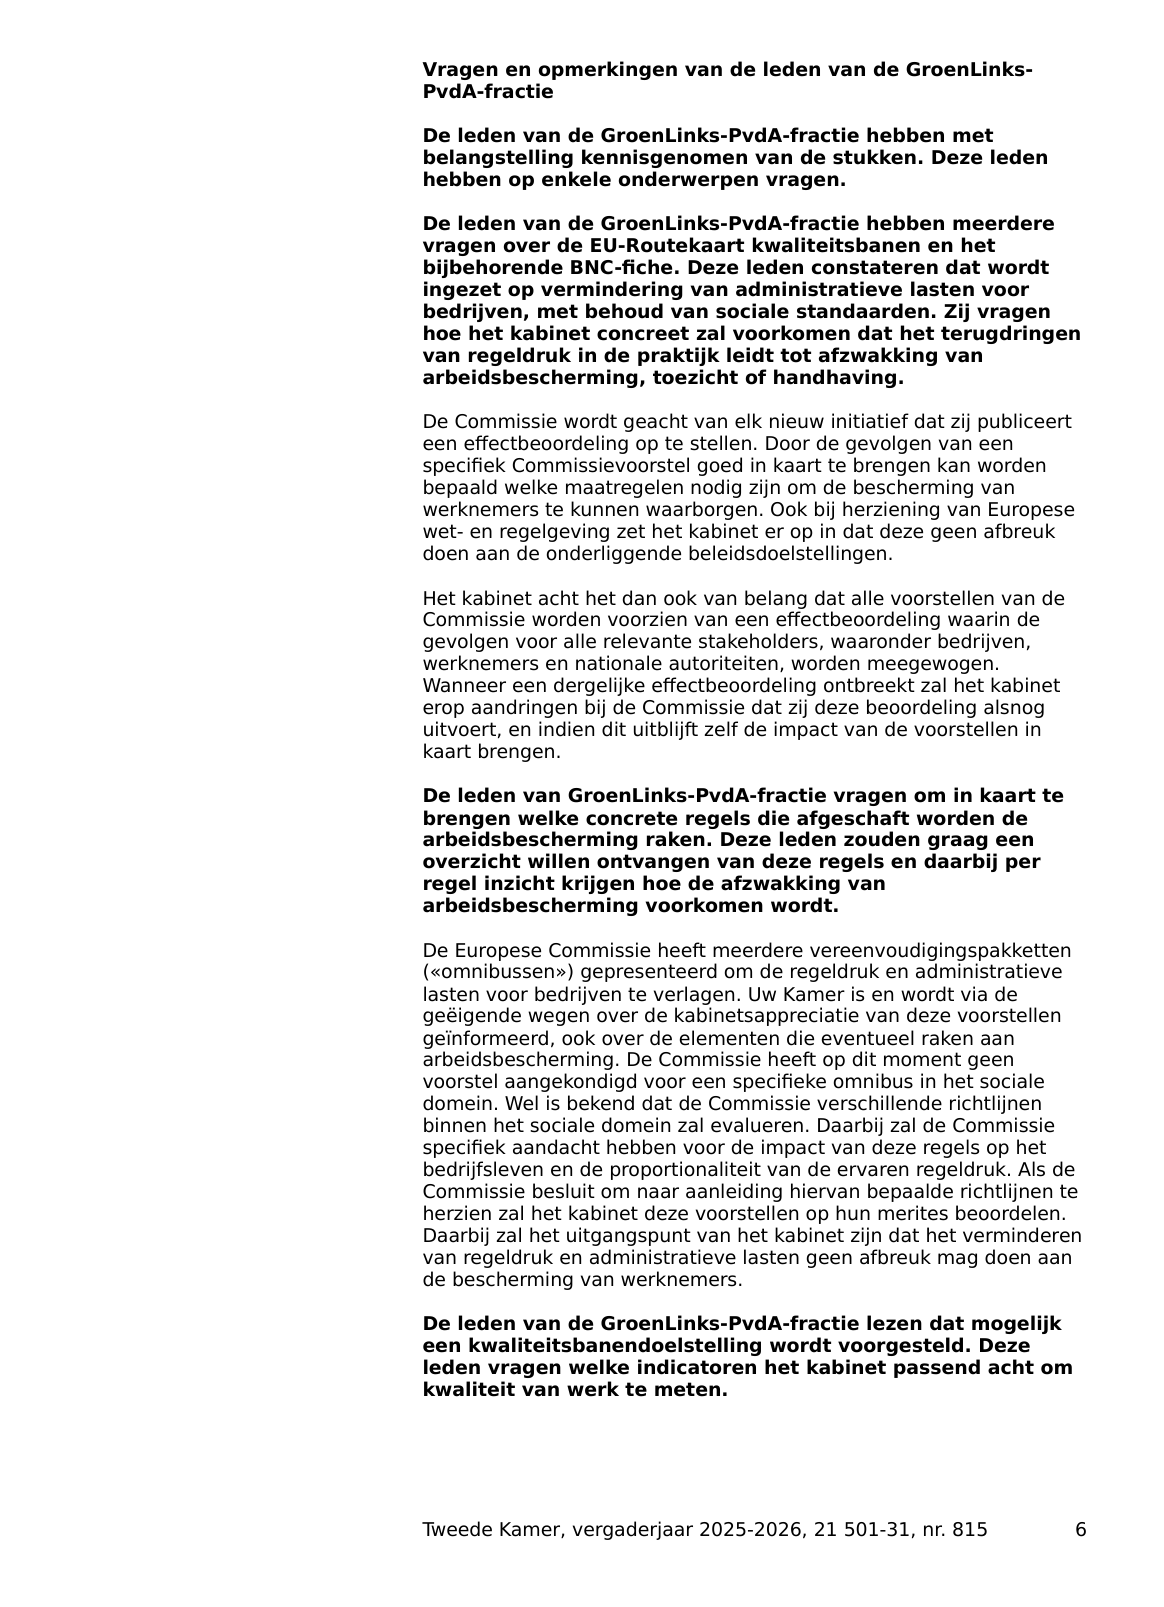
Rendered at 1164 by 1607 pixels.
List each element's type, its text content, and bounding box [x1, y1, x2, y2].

text De leden van de GroenLinks-PvdA-fractie hebben meerdere vragen over de EU-Routekaart kwaliteitsbanen en het bijbehorende BNC-fiche. Deze leden constateren dat wordt ingezet op vermindering van administratieve lasten voor bedrijven, met behoud van sociale standaarden. Zij vragen hoe het kabinet concreet zal voorkomen dat het terugdringen van regeldruk in de praktijk leidt tot afzwakking van arbeidsbescherming, toezicht of handhaving. [422, 213, 1087, 389]
text De leden van de GroenLinks-PvdA-fractie lezen dat mogelijk een kwaliteitsbanendoelstelling wordt voorgesteld. Deze leden vragen welke indicatoren het kabinet passend acht om kwaliteit van werk te meten. [422, 1313, 1087, 1401]
text De Commissie wordt geacht van elk nieuw initiatief dat zij publiceert een effectbeoordeling op te stellen. Door de gevolgen van een specifiek Commissievoorstel goed in kaart te brengen kan worden bepaald welke maatregelen nodig zijn om de bescherming van werknemers te kunnen waarborgen. Ook bij herziening van Europese wet- en regelgeving zet het kabinet er op in dat deze geen afbreuk doen aan de onderliggende beleidsdoelstellingen. [422, 411, 1087, 565]
text De leden van de GroenLinks-PvdA-fractie hebben met belangstelling kennisgenomen van de stukken. Deze leden hebben op enkele onderwerpen vragen. [422, 125, 1087, 191]
subtitle Vragen en opmerkingen van de leden van de GroenLinks-PvdA-fractie [422, 59, 1087, 103]
text De Europese Commissie heeft meerdere vereenvoudigingspakketten («omnibussen») gepresenteerd om de regeldruk en administratieve lasten voor bedrijven te verlagen. Uw Kamer is en wordt via de geëigende wegen over de kabinetsappreciatie van deze voorstellen geïnformeerd, ook over de elementen die eventueel raken aan arbeidsbescherming. De Commissie heeft op dit moment geen voorstel aangekondigd voor een specifieke omnibus in het sociale domein. Wel is bekend dat de Commissie verschillende richtlijnen binnen het sociale domein zal evalueren. Daarbij zal de Commissie specifiek aandacht hebben voor de impact van deze regels op het bedrijfsleven en de proportionaliteit van de ervaren regeldruk. Als de Commissie besluit om naar aanleiding hiervan bepaalde richtlijnen te herzien zal het kabinet deze voorstellen op hun merites beoordelen. Daarbij zal het uitgangspunt van het kabinet zijn dat het verminderen van regeldruk en administratieve lasten geen afbreuk mag doen aan de bescherming van werknemers. [422, 939, 1087, 1291]
text De leden van GroenLinks-PvdA-fractie vragen om in kaart te brengen welke concrete regels die afgeschaft worden de arbeidsbescherming raken. Deze leden zouden graag een overzicht willen ontvangen van deze regels en daarbij per regel inzicht krijgen hoe de afzwakking van arbeidsbescherming voorkomen wordt. [422, 785, 1087, 917]
text Het kabinet acht het dan ook van belang dat alle voorstellen van de Commissie worden voorzien van een effectbeoordeling waarin de gevolgen voor alle relevante stakeholders, waaronder bedrijven, werknemers en nationale autoriteiten, worden meegewogen. Wanneer een dergelijke effectbeoordeling ontbreekt zal het kabinet erop aandringen bij de Commissie dat zij deze beoordeling alsnog uitvoert, en indien dit uitblijft zelf de impact van de voorstellen in kaart brengen. [422, 587, 1087, 763]
